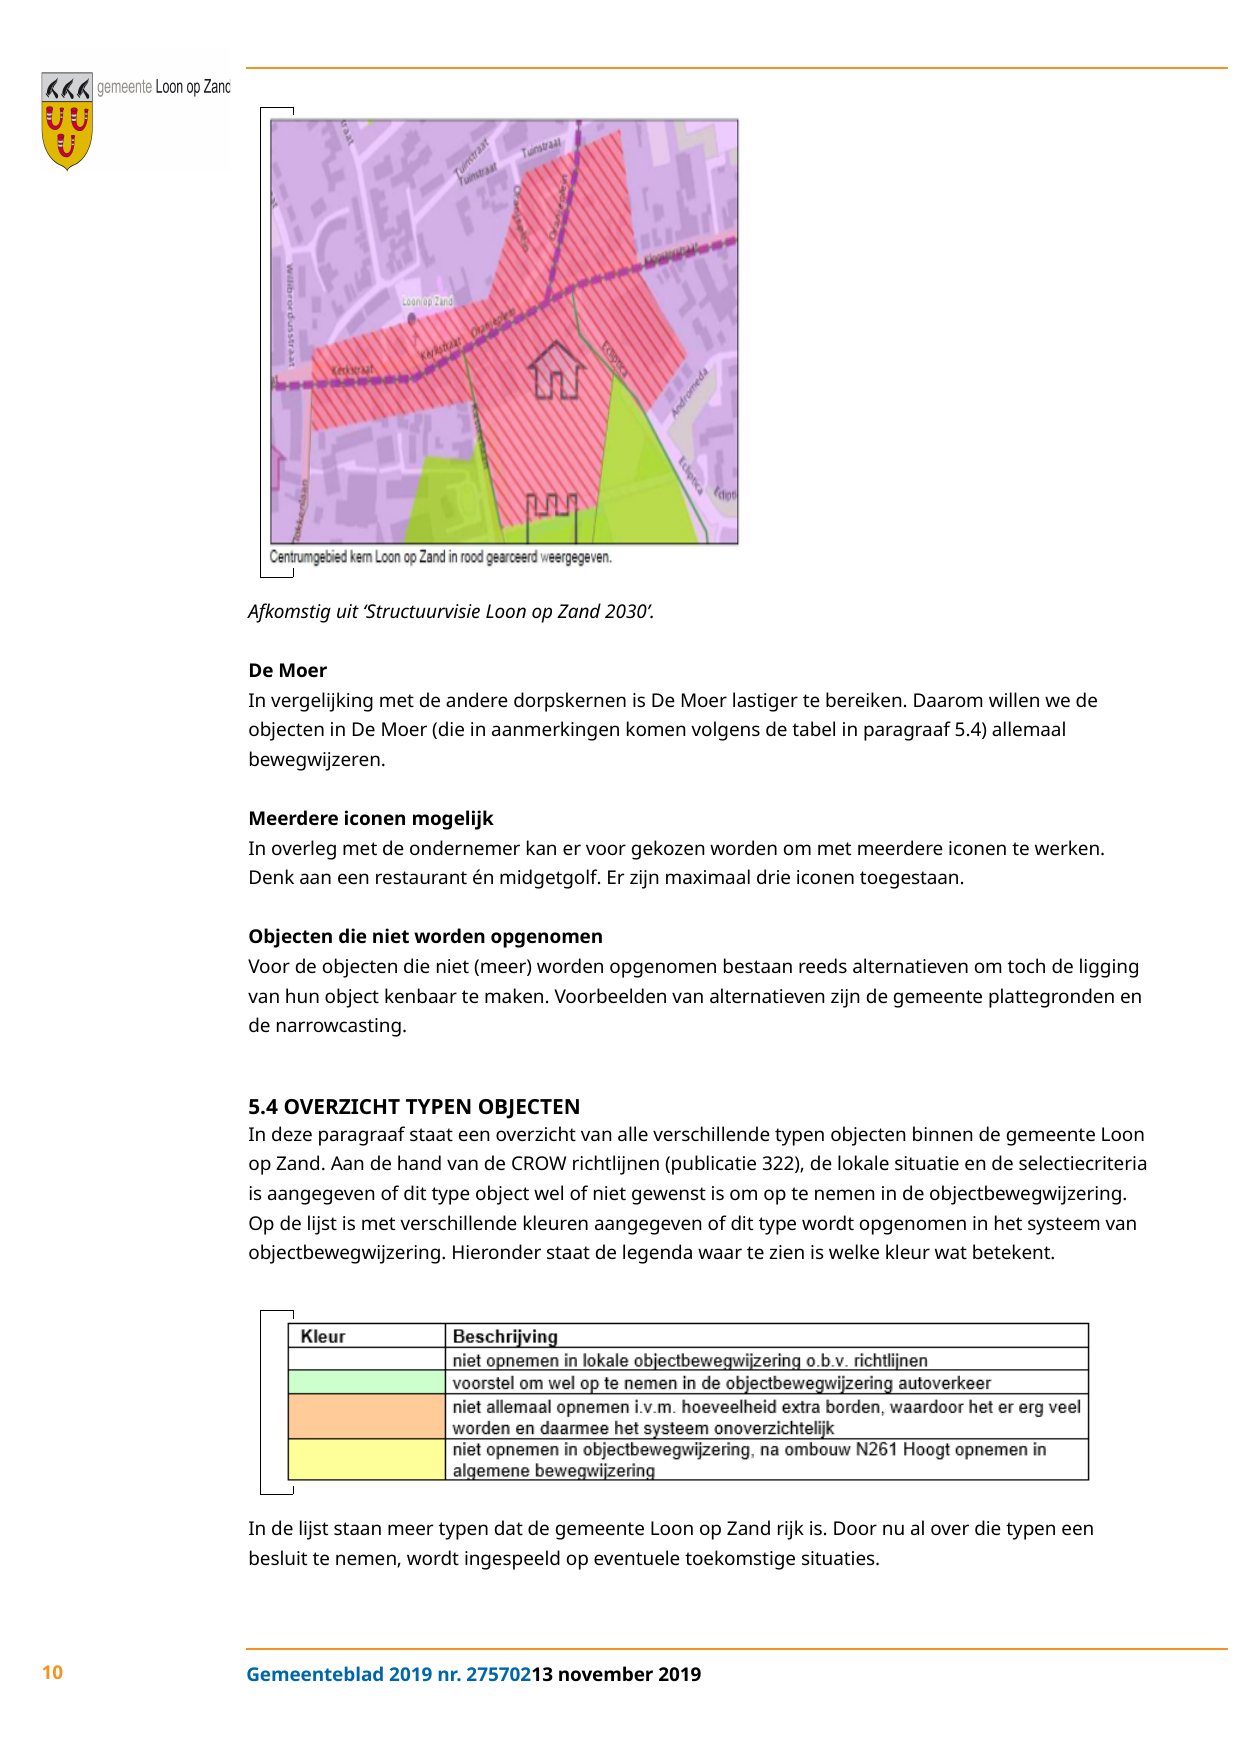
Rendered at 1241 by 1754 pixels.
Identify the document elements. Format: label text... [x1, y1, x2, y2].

text Objecten die niet worden opgenomen [248, 924, 1152, 949]
text Meerdere iconen mogelijk [248, 805, 1152, 831]
picture [268, 115, 742, 568]
text In vergelijking met de andere dorpskernen is De Moer lastiger te bereiken. Daarom willen we de objecten in De Moer (die in aanmerkingen komen volgens de tabel in paragraaf 5.4) allemaal bewegwijzeren. [248, 687, 1152, 772]
text In overleg met de ondernemer kan er voor gekozen worden om met meerdere iconen te werken. Denk aan een restaurant én midgetgolf. Er zijn maximaal drie iconen toegestaan. [248, 835, 1152, 890]
text 5.4 OVERZICHT TYPEN OBJECTEN [248, 1092, 1152, 1121]
text Afkomstig uit ‘Structuurvisie Loon op Zand 2030’. [248, 598, 1152, 624]
text Voor de objecten die niet (meer) worden opgenomen bestaan reeds alternatieven om toch de ligging van hun object kenbaar te maken. Voorbeelden van alternatieven zijn de gemeente plattegronden en de narrowcasting. [248, 953, 1152, 1038]
text De Moer [248, 657, 1152, 683]
text In deze paragraaf staat een overzicht van alle verschillende typen objecten binnen de gemeente Loon op Zand. Aan de hand van de CROW richtlijnen (publicatie 322), de lokale situatie en de selectiecriteria is aangegeven of dit type object wel of niet gewenst is om op te nemen in de objectbewegwijzering. Op de lijst is met verschillende kleuren aangegeven of dit type wordt opgenomen in het systeem van objectbewegwijzering. Hieronder staat de legenda waar te zien is welke kleur wat betekent. [248, 1121, 1152, 1265]
picture [41, 47, 231, 172]
picture [268, 1319, 1096, 1486]
text In de lijst staan meer typen dat de gemeente Loon op Zand rijk is. Door nu al over die typen een besluit te nemen, wordt ingespeeld op eventuele toekomstige situaties. [248, 1516, 1152, 1571]
